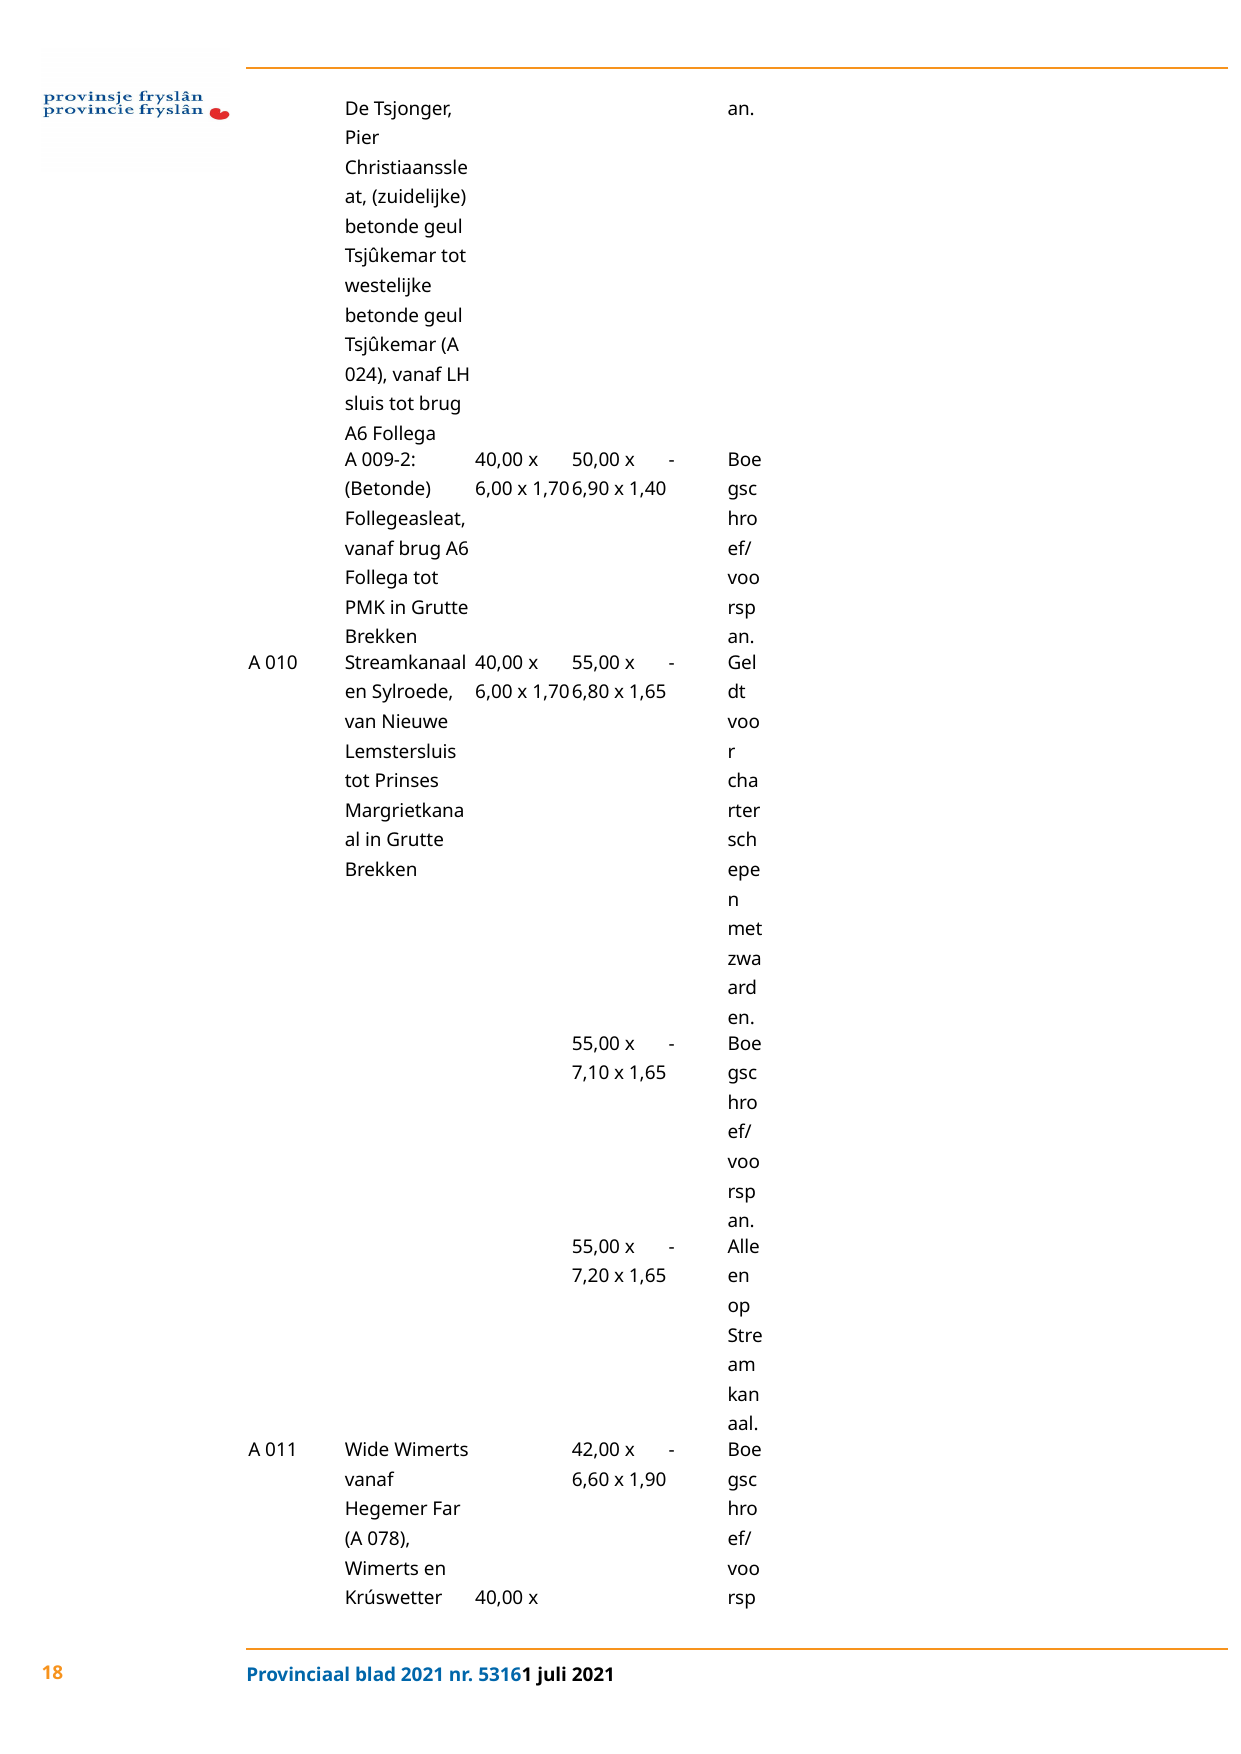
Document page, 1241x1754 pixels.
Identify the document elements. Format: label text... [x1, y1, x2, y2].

table_cell Alleen op Streamkanaal. [668, 1233, 765, 1436]
table_cell Boegschroef/ voorspan. [668, 446, 765, 649]
table_cell 42,00 x 6,60 x 1,90 [572, 1436, 668, 1610]
table_cell A 009-2: (Betonde) Follegeasleat, vanaf brug A6 Follega tot PMK in Grutte Brekken [345, 446, 475, 649]
table_cell Boegschroef/ voorspan. [668, 1030, 765, 1233]
table_cell an. [668, 95, 765, 446]
table_cell [475, 95, 572, 446]
table_cell Wide Wimerts vanaf Hegemer Far (A 078), Wimerts en Krúswetter [345, 1436, 475, 1610]
table_cell Geldt voor charterschepen met zwaarden. [668, 649, 765, 1030]
table_cell 55,00 x 6,80 x 1,65 [572, 649, 668, 1030]
picture [41, 47, 231, 172]
table_cell 55,00 x 7,20 x 1,65 [572, 1233, 668, 1436]
table_cell Boegschroef/ voorsp [668, 1436, 765, 1610]
table_cell 40,00 x 6,00 x 1,70 [475, 446, 572, 649]
table_cell A 011 [248, 1436, 344, 1610]
table_cell De Tsjonger, Pier Christiaanssleat, (zuidelijke) betonde geul Tsjûkemar tot westelijke betonde geul Tsjûkemar (A 024), vanaf LH sluis tot brug A6 Follega [345, 95, 475, 446]
table_cell [248, 95, 344, 649]
table_cell 40,00 x 6,00 x 1,70 [475, 649, 572, 1436]
table_cell A 010 [248, 649, 344, 1436]
table_cell 40,00 x [475, 1436, 572, 1610]
table_cell 50,00 x 6,90 x 1,40 [572, 446, 668, 649]
table_cell Streamkanaal en Sylroede, van Nieuwe Lemstersluis tot Prinses Margrietkanaal in Grutte Brekken [345, 649, 475, 1436]
table_cell 55,00 x 7,10 x 1,65 [572, 1030, 668, 1233]
table_cell [572, 95, 668, 446]
